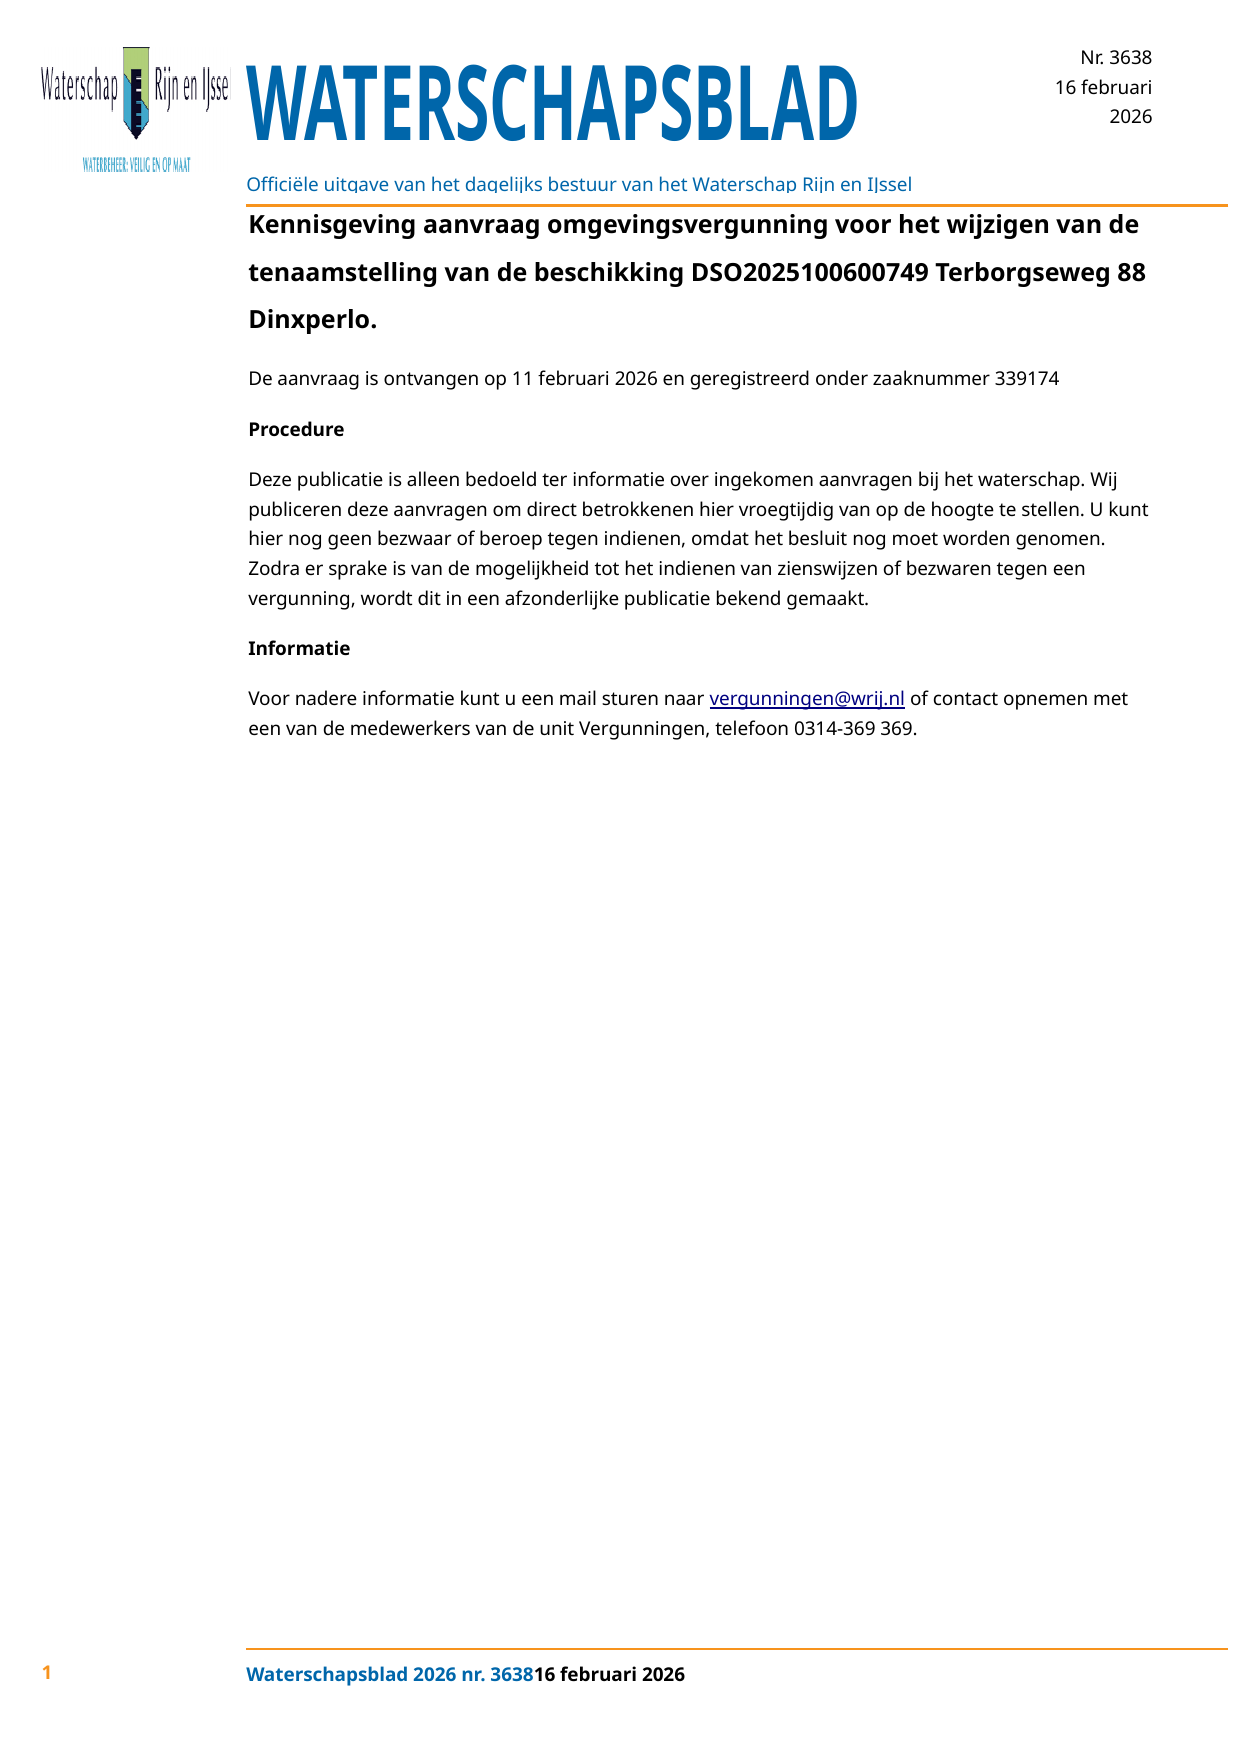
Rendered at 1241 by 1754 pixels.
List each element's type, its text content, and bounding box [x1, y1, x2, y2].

picture [41, 47, 231, 172]
text Procedure [248, 416, 1152, 442]
text Deze publicatie is alleen bedoeld ter informatie over ingekomen aanvragen bij het waterschap. Wij publiceren deze aanvragen om direct betrokkenen hier vroegtijdig van op de hoogte te stellen. U kunt hier nog geen bezwaar of beroep tegen indienen, omdat het besluit nog moet worden genomen. Zodra er sprake is van de mogelijkheid tot het indienen van zienswijzen of bezwaren tegen een vergunning, wordt dit in een afzonderlijke publicatie bekend gemaakt. [248, 466, 1152, 610]
text Voor nadere informatie kunt u een mail sturen naar vergunningen@wrij.nl of contact opnemen met een van de medewerkers van de unit Vergunningen, telefoon 0314-369 369. [248, 686, 1152, 741]
text De aanvraag is ontvangen op 11 februari 2026 en geregistreerd onder zaaknummer 339174 [248, 366, 1152, 391]
text Informatie [248, 635, 1152, 661]
text Kennisgeving aanvraag omgevingsvergunning voor het wijzigen van de tenaamstelling van de beschikking DSO2025100600749 Terborgseweg 88 Dinxperlo. [248, 207, 1152, 336]
